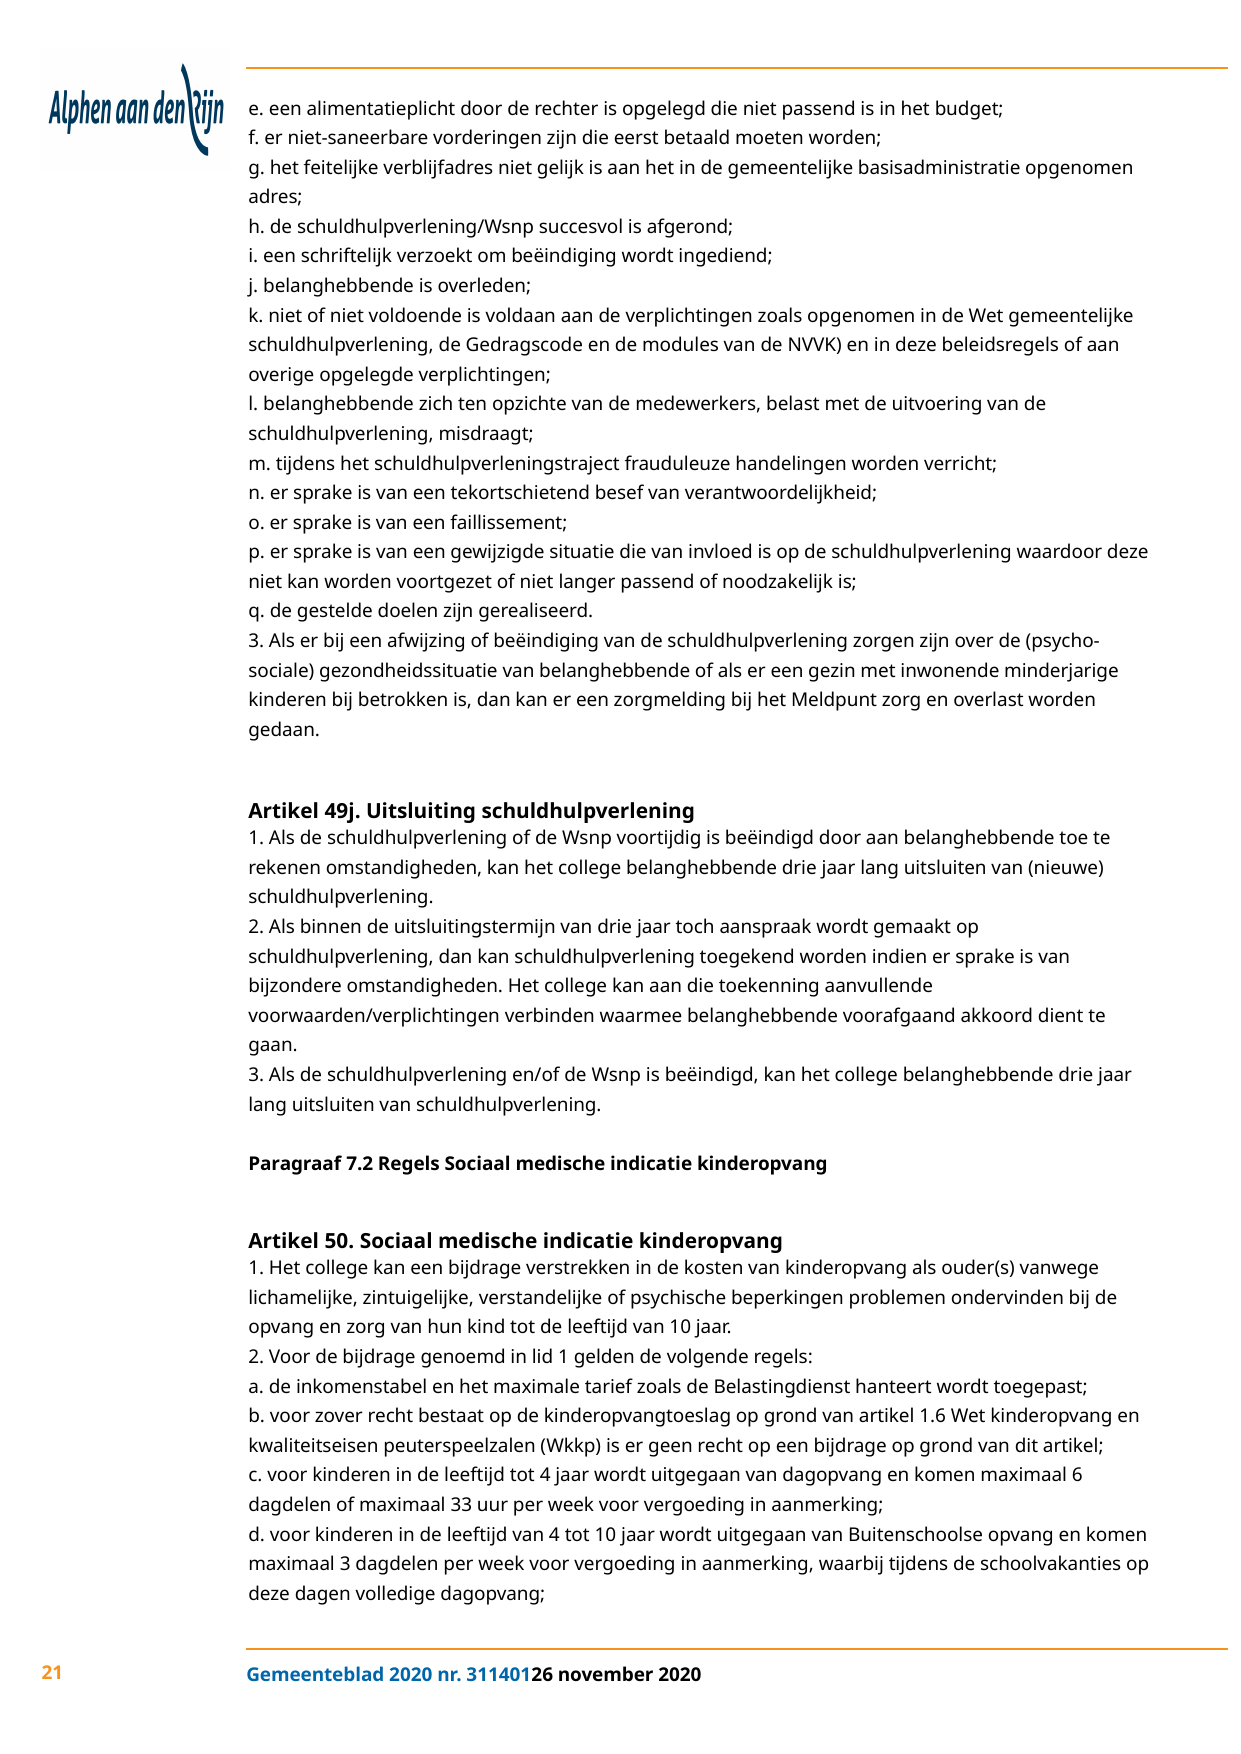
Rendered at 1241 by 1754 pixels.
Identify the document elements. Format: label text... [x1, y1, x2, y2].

text l. belanghebbende zich ten opzichte van de medewerkers, belast met de uitvoering van de schuldhulpverlening, misdraagt; [248, 391, 1152, 446]
text c. voor kinderen in de leeftijd tot 4 jaar wordt uitgegaan van dagopvang en komen maximaal 6 dagdelen of maximaal 33 uur per week voor vergoeding in aanmerking; [248, 1462, 1152, 1517]
text 2. Voor de bijdrage genoemd in lid 1 gelden de volgende regels: [248, 1343, 1152, 1369]
text j. belanghebbende is overleden; [248, 272, 1152, 298]
text Artikel 49j. Uitsluiting schuldhulpverlening [248, 796, 1152, 824]
text o. er sprake is van een faillissement; [248, 509, 1152, 535]
text h. de schuldhulpverlening/Wsnp succesvol is afgerond; [248, 213, 1152, 239]
text 1. Het college kan een bijdrage verstrekken in de kosten van kinderopvang als ouder(s) vanwege lichamelijke, zintuigelijke, verstandelijke of psychische beperkingen problemen ondervinden bij de opvang en zorg van hun kind tot de leeftijd van 10 jaar. [248, 1254, 1152, 1339]
text Paragraaf 7.2 Regels Sociaal medische indicatie kinderopvang [248, 1150, 1152, 1176]
text q. de gestelde doelen zijn gerealiseerd. [248, 598, 1152, 623]
text f. er niet-saneerbare vorderingen zijn die eerst betaald moeten worden; [248, 124, 1152, 150]
text k. niet of niet voldoende is voldaan aan de verplichtingen zoals opgenomen in de Wet gemeentelijke schuldhulpverlening, de Gedragscode en de modules van de NVVK) en in deze beleidsregels of aan overige opgelegde verplichtingen; [248, 302, 1152, 387]
text 3. Als de schuldhulpverlening en/of de Wsnp is beëindigd, kan het college belanghebbende drie jaar lang uitsluiten van schuldhulpverlening. [248, 1061, 1152, 1116]
text i. een schriftelijk verzoekt om beëindiging wordt ingediend; [248, 243, 1152, 268]
text d. voor kinderen in de leeftijd van 4 tot 10 jaar wordt uitgegaan van Buitenschoolse opvang en komen maximaal 3 dagdelen per week voor vergoeding in aanmerking, waarbij tijdens de schoolvakanties op deze dagen volledige dagopvang; [248, 1521, 1152, 1606]
picture [41, 47, 231, 172]
text 2. Als binnen de uitsluitingstermijn van drie jaar toch aanspraak wordt gemaakt op schuldhulpverlening, dan kan schuldhulpverlening toegekend worden indien er sprake is van bijzondere omstandigheden. Het college kan aan die toekenning aanvullende voorwaarden/verplichtingen verbinden waarmee belanghebbende voorafgaand akkoord dient te gaan. [248, 913, 1152, 1057]
text 3. Als er bij een afwijzing of beëindiging van de schuldhulpverlening zorgen zijn over de (psycho-sociale) gezondheidssituatie van belanghebbende of als er een gezin met inwonende minderjarige kinderen bij betrokken is, dan kan er een zorgmelding bij het Meldpunt zorg en overlast worden gedaan. [248, 627, 1152, 742]
text n. er sprake is van een tekortschietend besef van verantwoordelijkheid; [248, 479, 1152, 505]
text g. het feitelijke verblijfadres niet gelijk is aan het in de gemeentelijke basisadministratie opgenomen adres; [248, 154, 1152, 209]
text m. tijdens het schuldhulpverleningstraject frauduleuze handelingen worden verricht; [248, 450, 1152, 476]
text e. een alimentatieplicht door de rechter is opgelegd die niet passend is in het budget; [248, 95, 1152, 121]
text p. er sprake is van een gewijzigde situatie die van invloed is op de schuldhulpverlening waardoor deze niet kan worden voortgezet of niet langer passend of noodzakelijk is; [248, 538, 1152, 594]
text b. voor zover recht bestaat op de kinderopvangtoeslag op grond van artikel 1.6 Wet kinderopvang en kwaliteitseisen peuterspeelzalen (Wkkp) is er geen recht op een bijdrage op grond van dit artikel; [248, 1402, 1152, 1458]
text 1. Als de schuldhulpverlening of de Wsnp voortijdig is beëindigd door aan belanghebbende toe te rekenen omstandigheden, kan het college belanghebbende drie jaar lang uitsluiten van (nieuwe) schuldhulpverlening. [248, 824, 1152, 909]
text a. de inkomenstabel en het maximale tarief zoals de Belastingdienst hanteert wordt toegepast; [248, 1373, 1152, 1398]
text Artikel 50. Sociaal medische indicatie kinderopvang [248, 1226, 1152, 1254]
